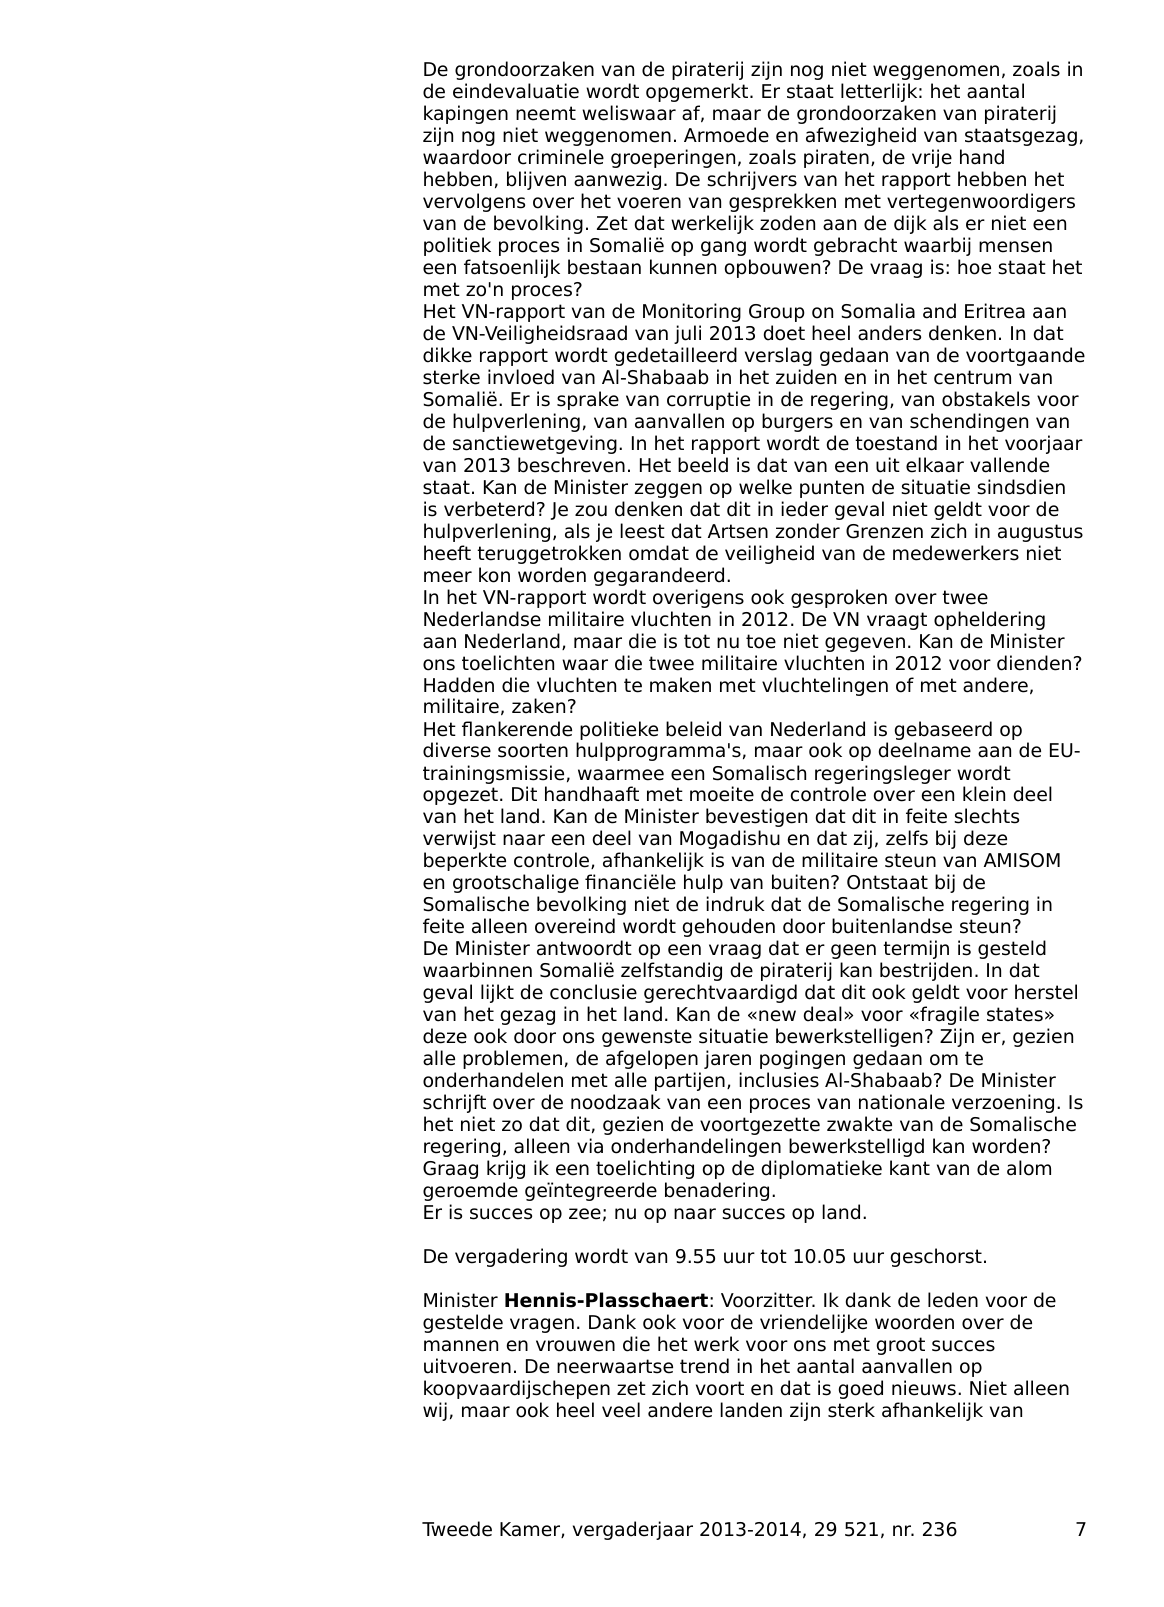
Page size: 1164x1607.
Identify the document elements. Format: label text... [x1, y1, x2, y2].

text Het VN-rapport van de Monitoring Group on Somalia and Eritrea aan de VN-Veiligheidsraad van juli 2013 doet heel anders denken. In dat dikke rapport wordt gedetailleerd verslag gedaan van de voortgaande sterke invloed van Al-Shabaab in het zuiden en in het centrum van Somalië. Er is sprake van corruptie in de regering, van obstakels voor de hulpverlening, van aanvallen op burgers en van schendingen van de sanctiewetgeving. In het rapport wordt de toestand in het voorjaar van 2013 beschreven. Het beeld is dat van een uit elkaar vallende staat. Kan de Minister zeggen op welke punten de situatie sindsdien is verbeterd? Je zou denken dat dit in ieder geval niet geldt voor de hulpverlening, als je leest dat Artsen zonder Grenzen zich in augustus heeft teruggetrokken omdat de veiligheid van de medewerkers niet meer kon worden gegarandeerd. [422, 301, 1087, 587]
text In het VN-rapport wordt overigens ook gesproken over twee Nederlandse militaire vluchten in 2012. De VN vraagt opheldering aan Nederland, maar die is tot nu toe niet gegeven. Kan de Minister ons toelichten waar die twee militaire vluchten in 2012 voor dienden? Hadden die vluchten te maken met vluchtelingen of met andere, militaire, zaken? [422, 587, 1087, 718]
text De grondoorzaken van de piraterij zijn nog niet weggenomen, zoals in de eindevaluatie wordt opgemerkt. Er staat letterlijk: het aantal kapingen neemt weliswaar af, maar de grondoorzaken van piraterij zijn nog niet weggenomen. Armoede en afwezigheid van staatsgezag, waardoor criminele groeperingen, zoals piraten, de vrije hand hebben, blijven aanwezig. De schrijvers van het rapport hebben het vervolgens over het voeren van gesprekken met vertegenwoordigers van de bevolking. Zet dat werkelijk zoden aan de dijk als er niet een politiek proces in Somalië op gang wordt gebracht waarbij mensen een fatsoenlijk bestaan kunnen opbouwen? De vraag is: hoe staat het met zo'n proces? [422, 59, 1087, 301]
text De Minister antwoordt op een vraag dat er geen termijn is gesteld waarbinnen Somalië zelfstandig de piraterij kan bestrijden. In dat geval lijkt de conclusie gerechtvaardigd dat dit ook geldt voor herstel van het gezag in het land. Kan de «new deal» voor «fragile states» deze ook door ons gewenste situatie bewerkstelligen? Zijn er, gezien alle problemen, de afgelopen jaren pogingen gedaan om te onderhandelen met alle partijen, inclusies Al-Shabaab? De Minister schrijft over de noodzaak van een proces van nationale verzoening. Is het niet zo dat dit, gezien de voortgezette zwakte van de Somalische regering, alleen via onderhandelingen bewerkstelligd kan worden? Graag krijg ik een toelichting op de diplomatieke kant van de alom geroemde geïntegreerde benadering. [422, 938, 1087, 1202]
text De vergadering wordt van 9.55 uur tot 10.05 uur geschorst. [422, 1246, 1087, 1268]
text Het flankerende politieke beleid van Nederland is gebaseerd op diverse soorten hulpprogramma's, maar ook op deelname aan de EU-trainingsmissie, waarmee een Somalisch regeringsleger wordt opgezet. Dit handhaaft met moeite de controle over een klein deel van het land. Kan de Minister bevestigen dat dit in feite slechts verwijst naar een deel van Mogadishu en dat zij, zelfs bij deze beperkte controle, afhankelijk is van de militaire steun van AMISOM en grootschalige financiële hulp van buiten? Ontstaat bij de Somalische bevolking niet de indruk dat de Somalische regering in feite alleen overeind wordt gehouden door buitenlandse steun? [422, 718, 1087, 938]
text Minister Hennis-Plasschaert: Voorzitter. Ik dank de leden voor de gestelde vragen. Dank ook voor de vriendelijke woorden over de mannen en vrouwen die het werk voor ons met groot succes uitvoeren. De neerwaartse trend in het aantal aanvallen op koopvaardijschepen zet zich voort en dat is goed nieuws. Niet alleen wij, maar ook heel veel andere landen zijn sterk afhankelijk van [422, 1290, 1087, 1422]
text Er is succes op zee; nu op naar succes op land. [422, 1202, 1087, 1224]
